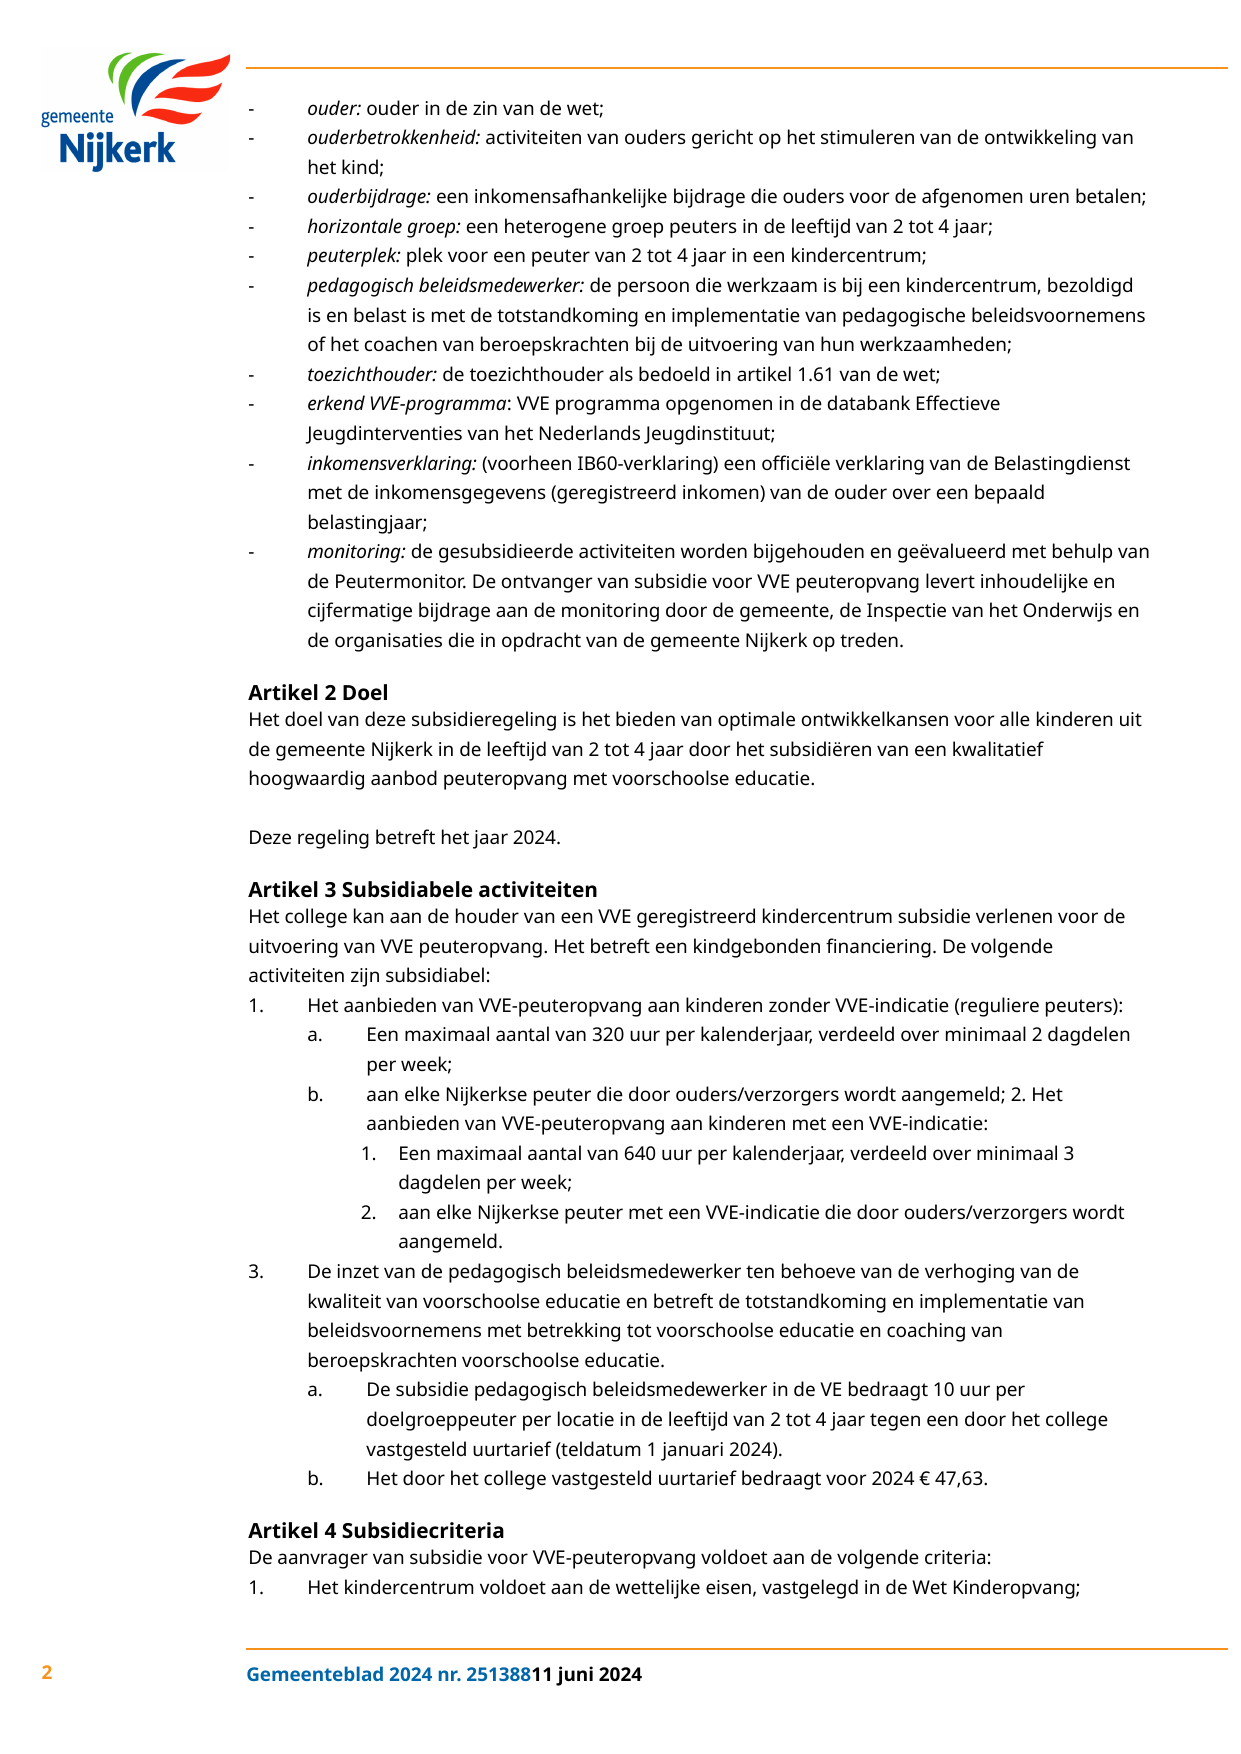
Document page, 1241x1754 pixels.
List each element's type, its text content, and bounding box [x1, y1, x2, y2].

list horizontale groep: een heterogene groep peuters in de leeftijd van 2 tot 4 jaar; [248, 213, 1152, 239]
list Het aanbieden van VVE-peuteropvang aan kinderen zonder VVE-indicatie (reguliere peuters): [248, 992, 1152, 1018]
list Het door het college vastgesteld uurtarief bedraagt voor 2024 € 47,63. [307, 1465, 1152, 1491]
list inkomensverklaring: (voorheen IB60-verklaring) een officiële verklaring van de Belastingdienst met de inkomensgegevens (geregistreerd inkomen) van de ouder over een bepaald belastingjaar; [248, 450, 1152, 535]
list Het kindercentrum voldoet aan de wettelijke eisen, vastgelegd in de Wet Kinderopvang; [248, 1574, 1152, 1599]
picture [41, 47, 231, 172]
list ouder: ouder in de zin van de wet; [248, 95, 1152, 121]
list ouderbijdrage: een inkomensafhankelijke bijdrage die ouders voor de afgenomen uren betalen; [248, 183, 1152, 209]
list Een maximaal aantal van 640 uur per kalenderjaar, verdeeld over minimaal 3 dagdelen per week; [361, 1140, 1152, 1195]
list Een maximaal aantal van 320 uur per kalenderjaar, verdeeld over minimaal 2 dagdelen per week; [307, 1022, 1152, 1077]
list monitoring: de gesubsidieerde activiteiten worden bijgehouden en geëvalueerd met behulp van de Peutermonitor. De ontvanger van subsidie voor VVE peuteropvang levert inhoudelijke en cijfermatige bijdrage aan de monitoring door de gemeente, de Inspectie van het Onderwijs en de organisaties die in opdracht van de gemeente Nijkerk op treden. [248, 538, 1152, 653]
list erkend VVE-programma: VVE programma opgenomen in de databank Effectieve Jeugdinterventies van het Nederlands Jeugdinstituut; [248, 391, 1152, 446]
list De subsidie pedagogisch beleidsmedewerker in de VE bedraagt 10 uur per doelgroeppeuter per locatie in de leeftijd van 2 tot 4 jaar tegen een door het college vastgesteld uurtarief (teldatum 1 januari 2024). [307, 1377, 1152, 1462]
text Artikel 4 Subsidiecriteria [248, 1516, 1152, 1544]
list aan elke Nijkerkse peuter die door ouders/verzorgers wordt aangemeld; 2. Het aanbieden van VVE-peuteropvang aan kinderen met een VVE-indicatie: [307, 1081, 1152, 1136]
text De aanvrager van subsidie voor VVE-peuteropvang voldoet aan de volgende criteria: [248, 1544, 1152, 1570]
text Artikel 3 Subsidiabele activiteiten [248, 875, 1152, 903]
text Artikel 2 Doel [248, 678, 1152, 706]
list peuterplek: plek voor een peuter van 2 tot 4 jaar in een kindercentrum; [248, 243, 1152, 268]
text Deze regeling betreft het jaar 2024. [248, 824, 1152, 850]
list De inzet van de pedagogisch beleidsmedewerker ten behoeve van de verhoging van de kwaliteit van voorschoolse educatie en betreft de totstandkoming en implementatie van beleidsvoornemens met betrekking tot voorschoolse educatie en coaching van beroepskrachten voorschoolse educatie. [248, 1258, 1152, 1373]
list ouderbetrokkenheid: activiteiten van ouders gericht op het stimuleren van de ontwikkeling van het kind; [248, 124, 1152, 180]
list pedagogisch beleidsmedewerker: de persoon die werkzaam is bij een kindercentrum, bezoldigd is en belast is met de totstandkoming en implementatie van pedagogische beleidsvoornemens of het coachen van beroepskrachten bij de uitvoering van hun werkzaamheden; [248, 272, 1152, 357]
list toezichthouder: de toezichthouder als bedoeld in artikel 1.61 van de wet; [248, 361, 1152, 387]
text Het college kan aan de houder van een VVE geregistreerd kindercentrum subsidie verlenen voor de uitvoering van VVE peuteropvang. Het betreft een kindgebonden financiering. De volgende activiteiten zijn subsidiabel: [248, 903, 1152, 988]
text Het doel van deze subsidieregeling is het bieden van optimale ontwikkelkansen voor alle kinderen uit de gemeente Nijkerk in de leeftijd van 2 tot 4 jaar door het subsidiëren van een kwalitatief hoogwaardig aanbod peuteropvang met voorschoolse educatie. [248, 706, 1152, 791]
list aan elke Nijkerkse peuter met een VVE-indicatie die door ouders/verzorgers wordt aangemeld. [361, 1199, 1152, 1254]
